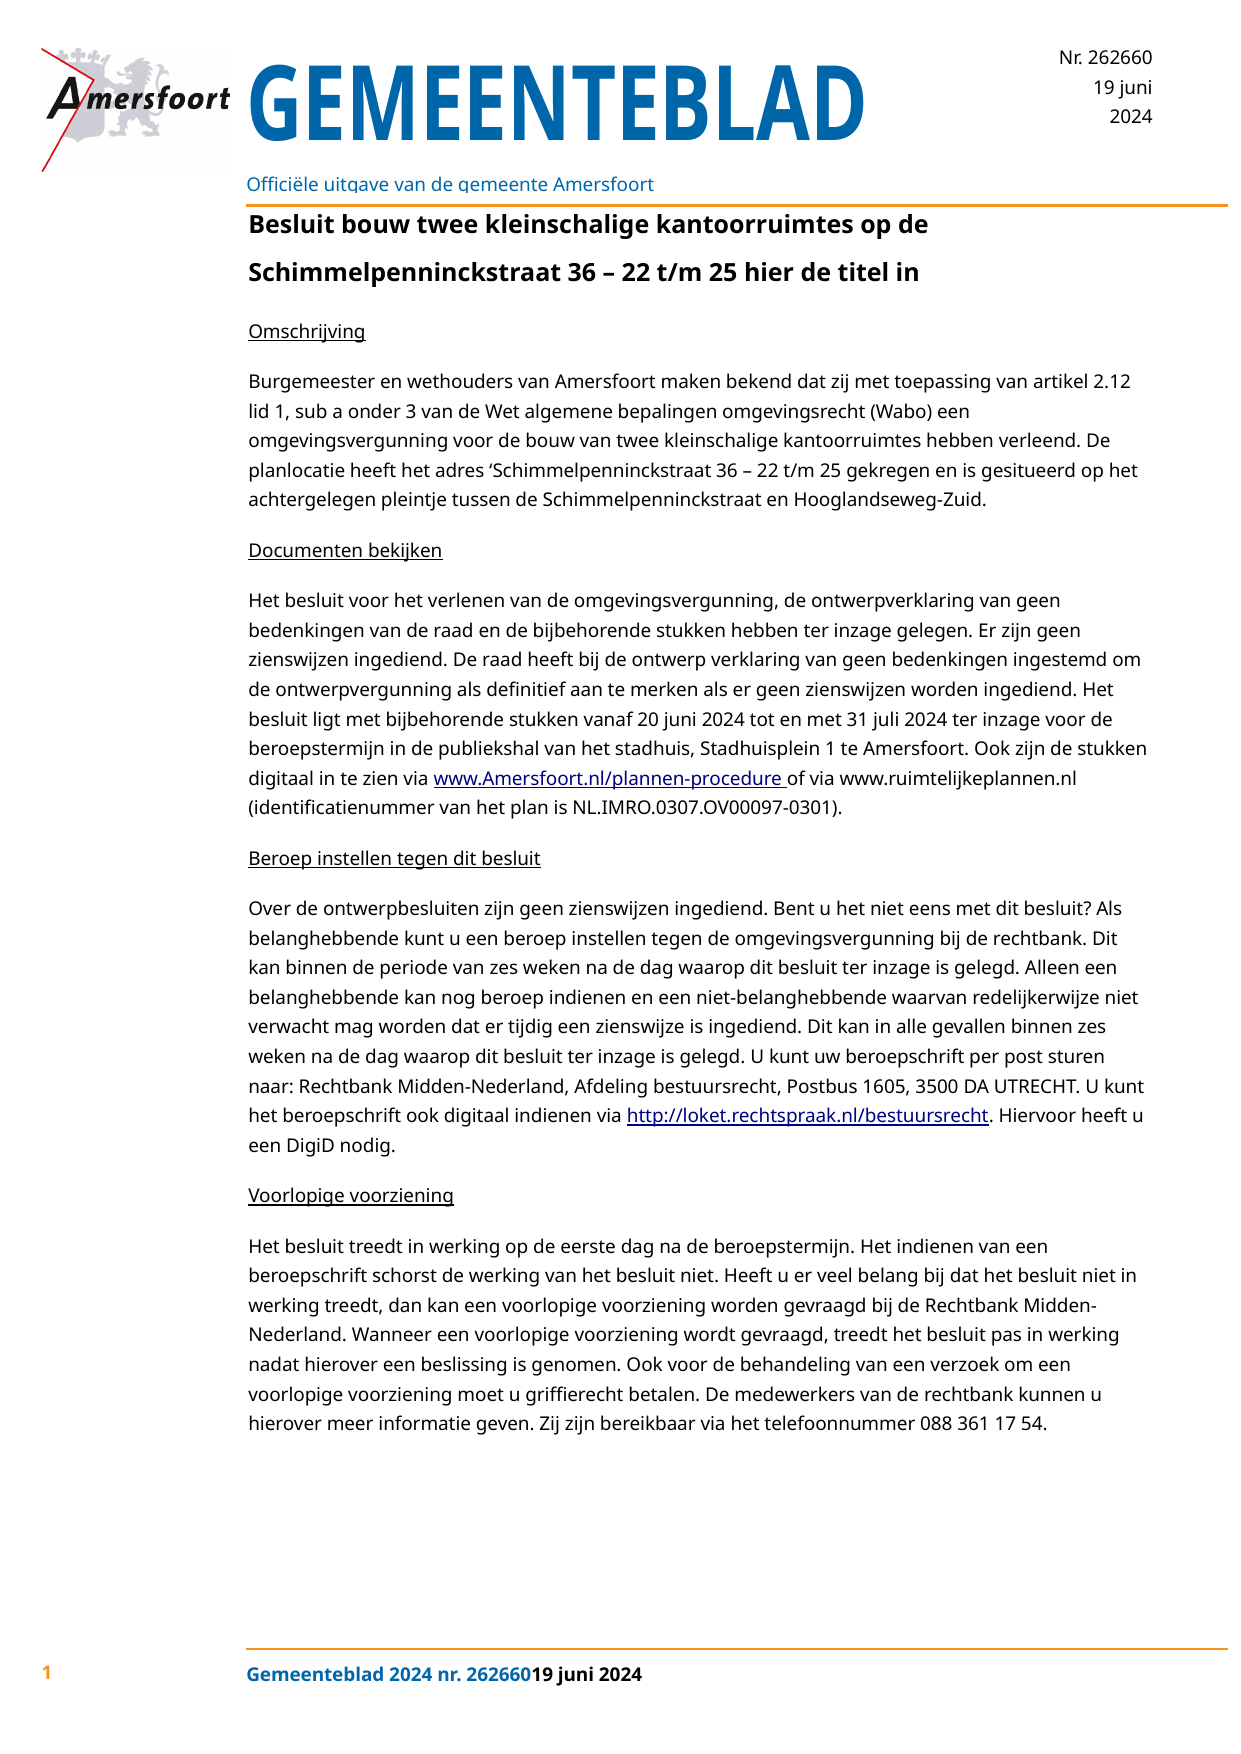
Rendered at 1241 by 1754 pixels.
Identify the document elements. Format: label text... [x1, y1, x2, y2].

text Besluit bouw twee kleinschalige kantoorruimtes op de Schimmelpenninckstraat 36 – 22 t/m 25 hier de titel in [248, 207, 1152, 288]
text Het besluit treedt in werking op de eerste dag na de beroepstermijn. Het indienen van een beroepschrift schorst de werking van het besluit niet. Heeft u er veel belang bij dat het besluit niet in werking treedt, dan kan een voorlopige voorziening worden gevraagd bij de Rechtbank Midden-Nederland. Wanneer een voorlopige voorziening wordt gevraagd, treedt het besluit pas in werking nadat hierover een beslissing is genomen. Ook voor de behandeling van een verzoek om een voorlopige voorziening moet u griffierecht betalen. De medewerkers van de rechtbank kunnen u hierover meer informatie geven. Zij zijn bereikbaar via het telefoonnummer 088 361 17 54. [248, 1233, 1152, 1436]
text Omschrijving [248, 318, 1152, 344]
text Beroep instellen tegen dit besluit [248, 845, 1152, 871]
text Documenten bekijken [248, 537, 1152, 563]
text Burgemeester en wethouders van Amersfoort maken bekend dat zij met toepassing van artikel 2.12 lid 1, sub a onder 3 van de Wet algemene bepalingen omgevingsrecht (Wabo) een omgevingsvergunning voor de bouw van twee kleinschalige kantoorruimtes hebben verleend. De planlocatie heeft het adres ‘Schimmelpenninckstraat 36 – 22 t/m 25 gekregen en is gesitueerd op het achtergelegen pleintje tussen de Schimmelpenninckstraat en Hooglandseweg-Zuid. [248, 368, 1152, 512]
text Over de ontwerpbesluiten zijn geen zienswijzen ingediend. Bent u het niet eens met dit besluit? Als belanghebbende kunt u een beroep instellen tegen de omgevingsvergunning bij de rechtbank. Dit kan binnen de periode van zes weken na de dag waarop dit besluit ter inzage is gelegd. Alleen een belanghebbende kan nog beroep indienen en een niet-belanghebbende waarvan redelijkerwijze niet verwacht mag worden dat er tijdig een zienswijze is ingediend. Dit kan in alle gevallen binnen zes weken na de dag waarop dit besluit ter inzage is gelegd. U kunt uw beroepschrift per post sturen naar: Rechtbank Midden-Nederland, Afdeling bestuursrecht, Postbus 1605, 3500 DA UTRECHT. U kunt het beroepschrift ook digitaal indienen via http://loket.rechtspraak.nl/bestuursrecht. Hiervoor heeft u een DigiD nodig. [248, 895, 1152, 1158]
text Voorlopige voorziening [248, 1182, 1152, 1208]
text Het besluit voor het verlenen van de omgevingsvergunning, de ontwerpverklaring van geen bedenkingen van de raad en de bijbehorende stukken hebben ter inzage gelegen. Er zijn geen zienswijzen ingediend. De raad heeft bij de ontwerp verklaring van geen bedenkingen ingestemd om de ontwerpvergunning als definitief aan te merken als er geen zienswijzen worden ingediend. Het besluit ligt met bijbehorende stukken vanaf 20 juni 2024 tot en met 31 juli 2024 ter inzage voor de beroepstermijn in de publiekshal van het stadhuis, Stadhuisplein 1 te Amersfoort. Ook zijn de stukken digitaal in te zien via www.Amersfoort.nl/plannen-procedure of via www.ruimtelijkeplannen.nl (identificatienummer van het plan is NL.IMRO.0307.OV00097-0301). [248, 587, 1152, 820]
picture [41, 47, 231, 172]
